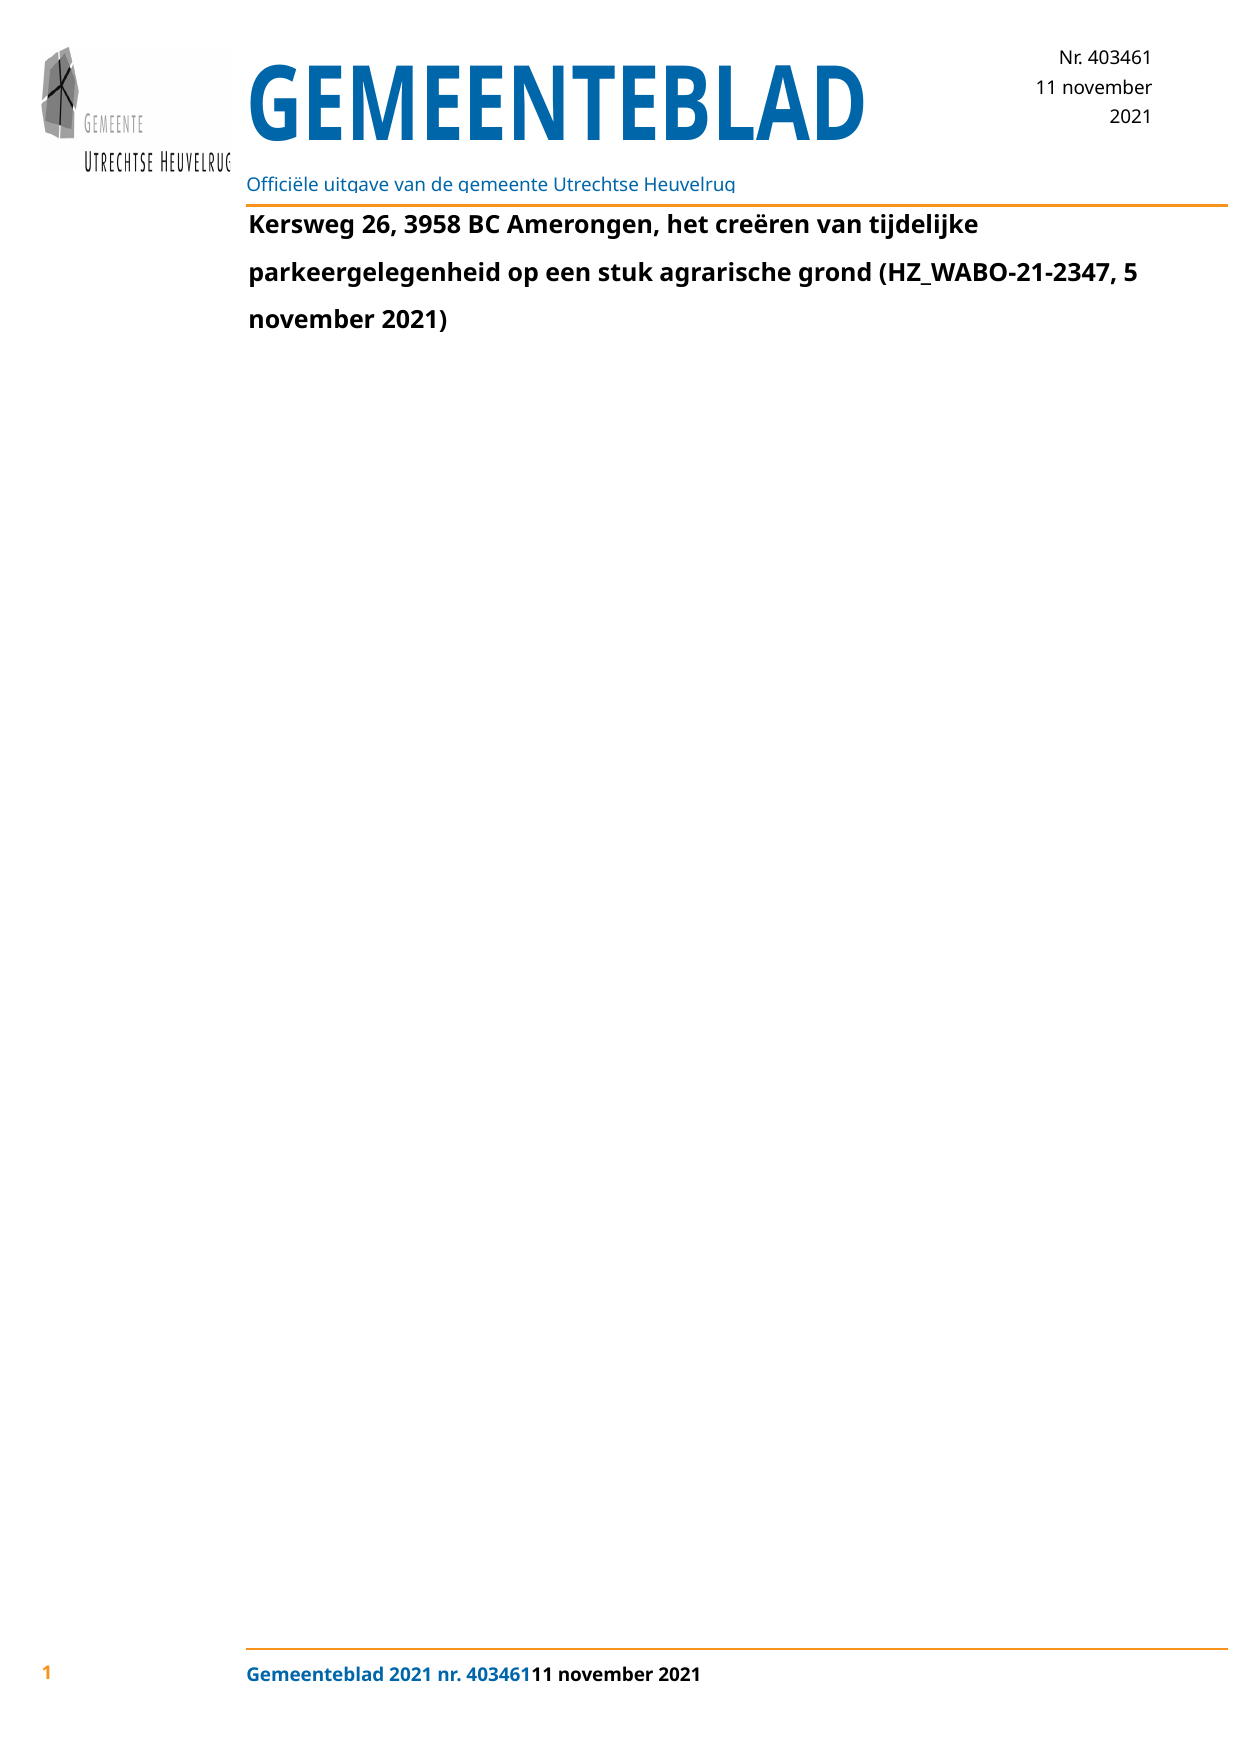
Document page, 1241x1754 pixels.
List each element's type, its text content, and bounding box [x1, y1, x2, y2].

picture [41, 47, 231, 172]
text Kersweg 26, 3958 BC Amerongen, het creëren van tijdelijke parkeergelegenheid op een stuk agrarische grond (HZ_WABO-21-2347, 5 november 2021) [248, 207, 1152, 336]
